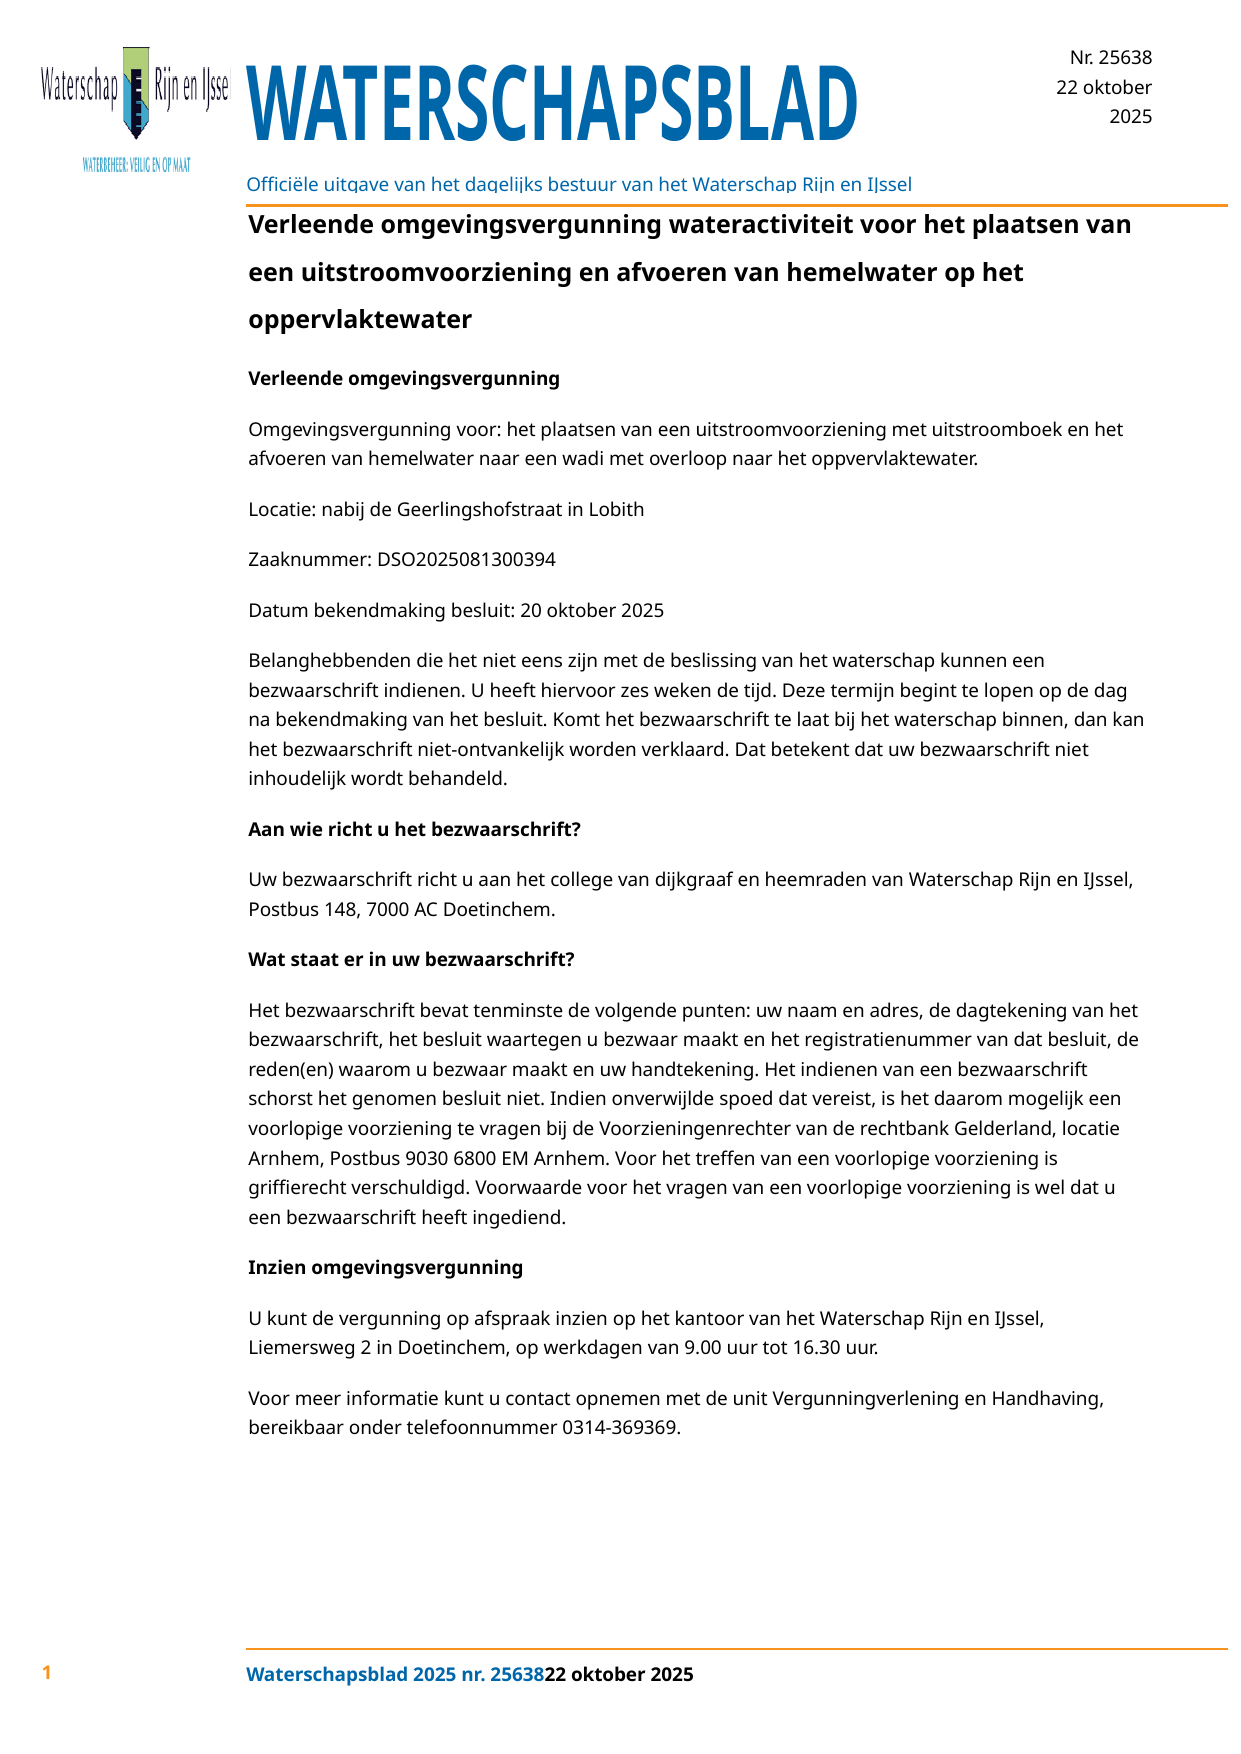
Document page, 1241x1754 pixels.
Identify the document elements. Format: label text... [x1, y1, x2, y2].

text Belanghebbenden die het niet eens zijn met de beslissing van het waterschap kunnen een bezwaarschrift indienen. U heeft hiervoor zes weken de tijd. Deze termijn begint te lopen op de dag na bekendmaking van het besluit. Komt het bezwaarschrift te laat bij het waterschap binnen, dan kan het bezwaarschrift niet-ontvankelijk worden verklaard. Dat betekent dat uw bezwaarschrift niet inhoudelijk wordt behandeld. [248, 647, 1152, 791]
text Uw bezwaarschrift richt u aan het college van dijkgraaf en heemraden van Waterschap Rijn en IJssel, Postbus 148, 7000 AC Doetinchem. [248, 866, 1152, 922]
text Voor meer informatie kunt u contact opnemen met de unit Vergunningverlening en Handhaving, bereikbaar onder telefoonnummer 0314-369369. [248, 1385, 1152, 1440]
text U kunt de vergunning op afspraak inzien op het kantoor van het Waterschap Rijn en IJssel, Liemersweg 2 in Doetinchem, op werkdagen van 9.00 uur tot 16.30 uur. [248, 1305, 1152, 1360]
text Aan wie richt u het bezwaarschrift? [248, 816, 1152, 842]
text Verleende omgevingsvergunning [248, 366, 1152, 391]
text Verleende omgevingsvergunning wateractiviteit voor het plaatsen van een uitstroomvoorziening en afvoeren van hemelwater op het oppervlaktewater [248, 207, 1152, 336]
text Wat staat er in uw bezwaarschrift? [248, 946, 1152, 972]
text Datum bekendmaking besluit: 20 oktober 2025 [248, 597, 1152, 622]
text Het bezwaarschrift bevat tenminste de volgende punten: uw naam en adres, de dagtekening van het bezwaarschrift, het besluit waartegen u bezwaar maakt en het registratienummer van dat besluit, de reden(en) waarom u bezwaar maakt en uw handtekening. Het indienen van een bezwaarschrift schorst het genomen besluit niet. Indien onverwijlde spoed dat vereist, is het daarom mogelijk een voorlopige voorziening te vragen bij de Voorzieningenrechter van de rechtbank Gelderland, locatie Arnhem, Postbus 9030 6800 EM Arnhem. Voor het treffen van een voorlopige voorziening is griffierecht verschuldigd. Voorwaarde voor het vragen van een voorlopige voorziening is wel dat u een bezwaarschrift heeft ingediend. [248, 997, 1152, 1229]
text Zaaknummer: DSO2025081300394 [248, 546, 1152, 572]
text Omgevingsvergunning voor: het plaatsen van een uitstroomvoorziening met uitstroomboek en het afvoeren van hemelwater naar een wadi met overloop naar het oppvervlaktewater. [248, 416, 1152, 471]
picture [41, 47, 231, 172]
text Inzien omgevingsvergunning [248, 1254, 1152, 1280]
text Locatie: nabij de Geerlingshofstraat in Lobith [248, 496, 1152, 522]
